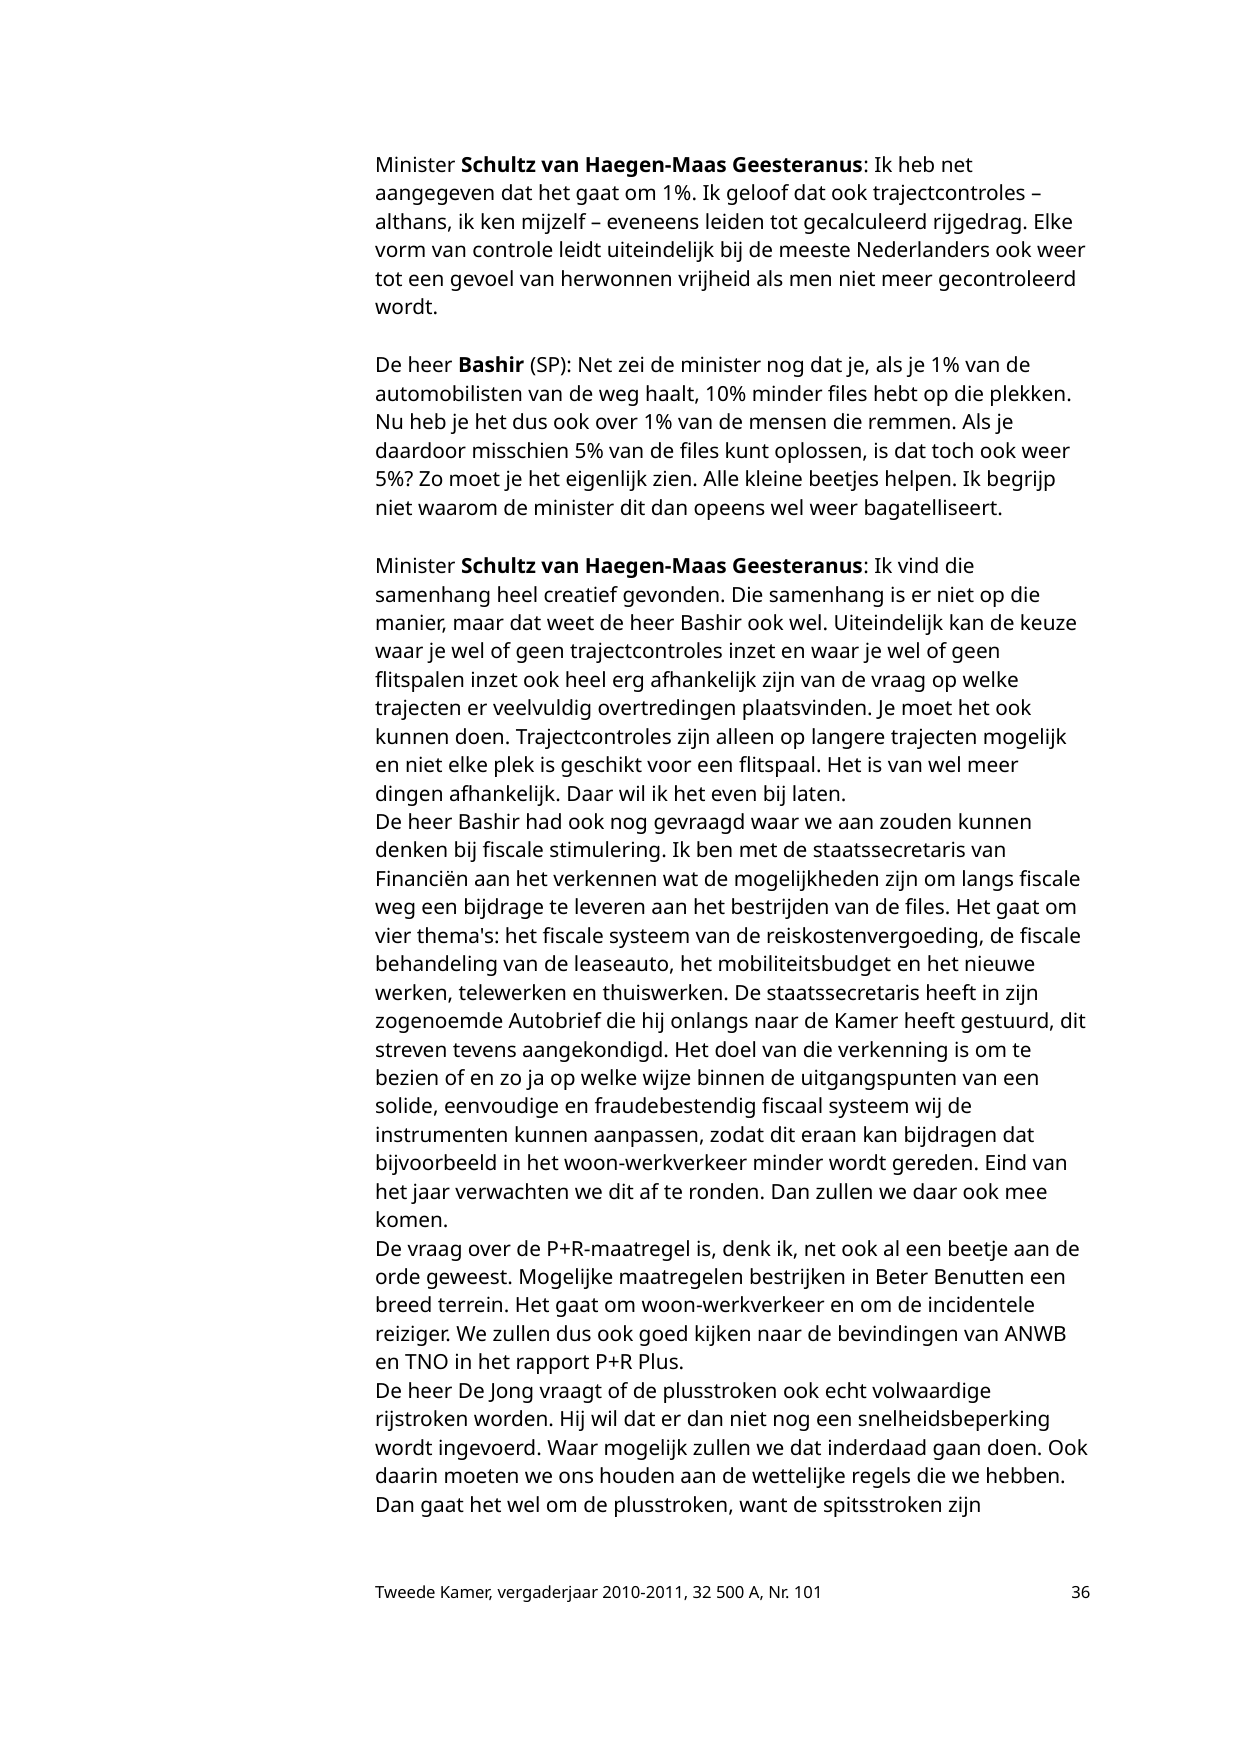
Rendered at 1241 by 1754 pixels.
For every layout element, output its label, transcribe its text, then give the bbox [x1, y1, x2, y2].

text De vraag over de P+R-maatregel is, denk ik, net ook al een beetje aan de orde geweest. Mogelijke maatregelen bestrijken in Beter Benutten een breed terrein. Het gaat om woon-werkverkeer en om de incidentele reiziger. We zullen dus ook goed kijken naar de bevindingen van ANWB en TNO in het rapport P+R Plus. [375, 1234, 1090, 1376]
text De heer Bashir had ook nog gevraagd waar we aan zouden kunnen denken bij fiscale stimulering. Ik ben met de staatssecretaris van Financiën aan het verkennen wat de mogelijkheden zijn om langs fiscale weg een bijdrage te leveren aan het bestrijden van de files. Het gaat om vier thema's: het fiscale systeem van de reiskostenvergoeding, de fiscale behandeling van de leaseauto, het mobiliteitsbudget en het nieuwe werken, telewerken en thuiswerken. De staatssecretaris heeft in zijn zogenoemde Autobrief die hij onlangs naar de Kamer heeft gestuurd, dit streven tevens aangekondigd. Het doel van die verkenning is om te bezien of en zo ja op welke wijze binnen de uitgangspunten van een solide, eenvoudige en fraudebestendig fiscaal systeem wij de instrumenten kunnen aanpassen, zodat dit eraan kan bijdragen dat bijvoorbeeld in het woon-werkverkeer minder wordt gereden. Eind van het jaar verwachten we dit af te ronden. Dan zullen we daar ook mee komen. [375, 807, 1090, 1234]
text Minister Schultz van Haegen-Maas Geesteranus: Ik vind die samenhang heel creatief gevonden. Die samenhang is er niet op die manier, maar dat weet de heer Bashir ook wel. Uiteindelijk kan de keuze waar je wel of geen trajectcontroles inzet en waar je wel of geen flitspalen inzet ook heel erg afhankelijk zijn van de vraag op welke trajecten er veelvuldig overtredingen plaatsvinden. Je moet het ook kunnen doen. Trajectcontroles zijn alleen op langere trajecten mogelijk en niet elke plek is geschikt voor een flitspaal. Het is van wel meer dingen afhankelijk. Daar wil ik het even bij laten. [375, 551, 1090, 807]
text De heer Bashir (SP): Net zei de minister nog dat je, als je 1% van de automobilisten van de weg haalt, 10% minder files hebt op die plekken. Nu heb je het dus ook over 1% van de mensen die remmen. Als je daardoor misschien 5% van de files kunt oplossen, is dat toch ook weer 5%? Zo moet je het eigenlijk zien. Alle kleine beetjes helpen. Ik begrijp niet waarom de minister dit dan opeens wel weer bagatelliseert. [375, 351, 1090, 521]
text Minister Schultz van Haegen-Maas Geesteranus: Ik heb net aangegeven dat het gaat om 1%. Ik geloof dat ook trajectcontroles – althans, ik ken mijzelf – eveneens leiden tot gecalculeerd rijgedrag. Elke vorm van controle leidt uiteindelijk bij de meeste Nederlanders ook weer tot een gevoel van herwonnen vrijheid als men niet meer gecontroleerd wordt. [375, 150, 1090, 321]
text De heer De Jong vraagt of de plusstroken ook echt volwaardige rijstroken worden. Hij wil dat er dan niet nog een snelheidsbeperking wordt ingevoerd. Waar mogelijk zullen we dat inderdaad gaan doen. Ook daarin moeten we ons houden aan de wettelijke regels die we hebben. Dan gaat het wel om de plusstroken, want de spitsstroken zijn [375, 1376, 1090, 1518]
